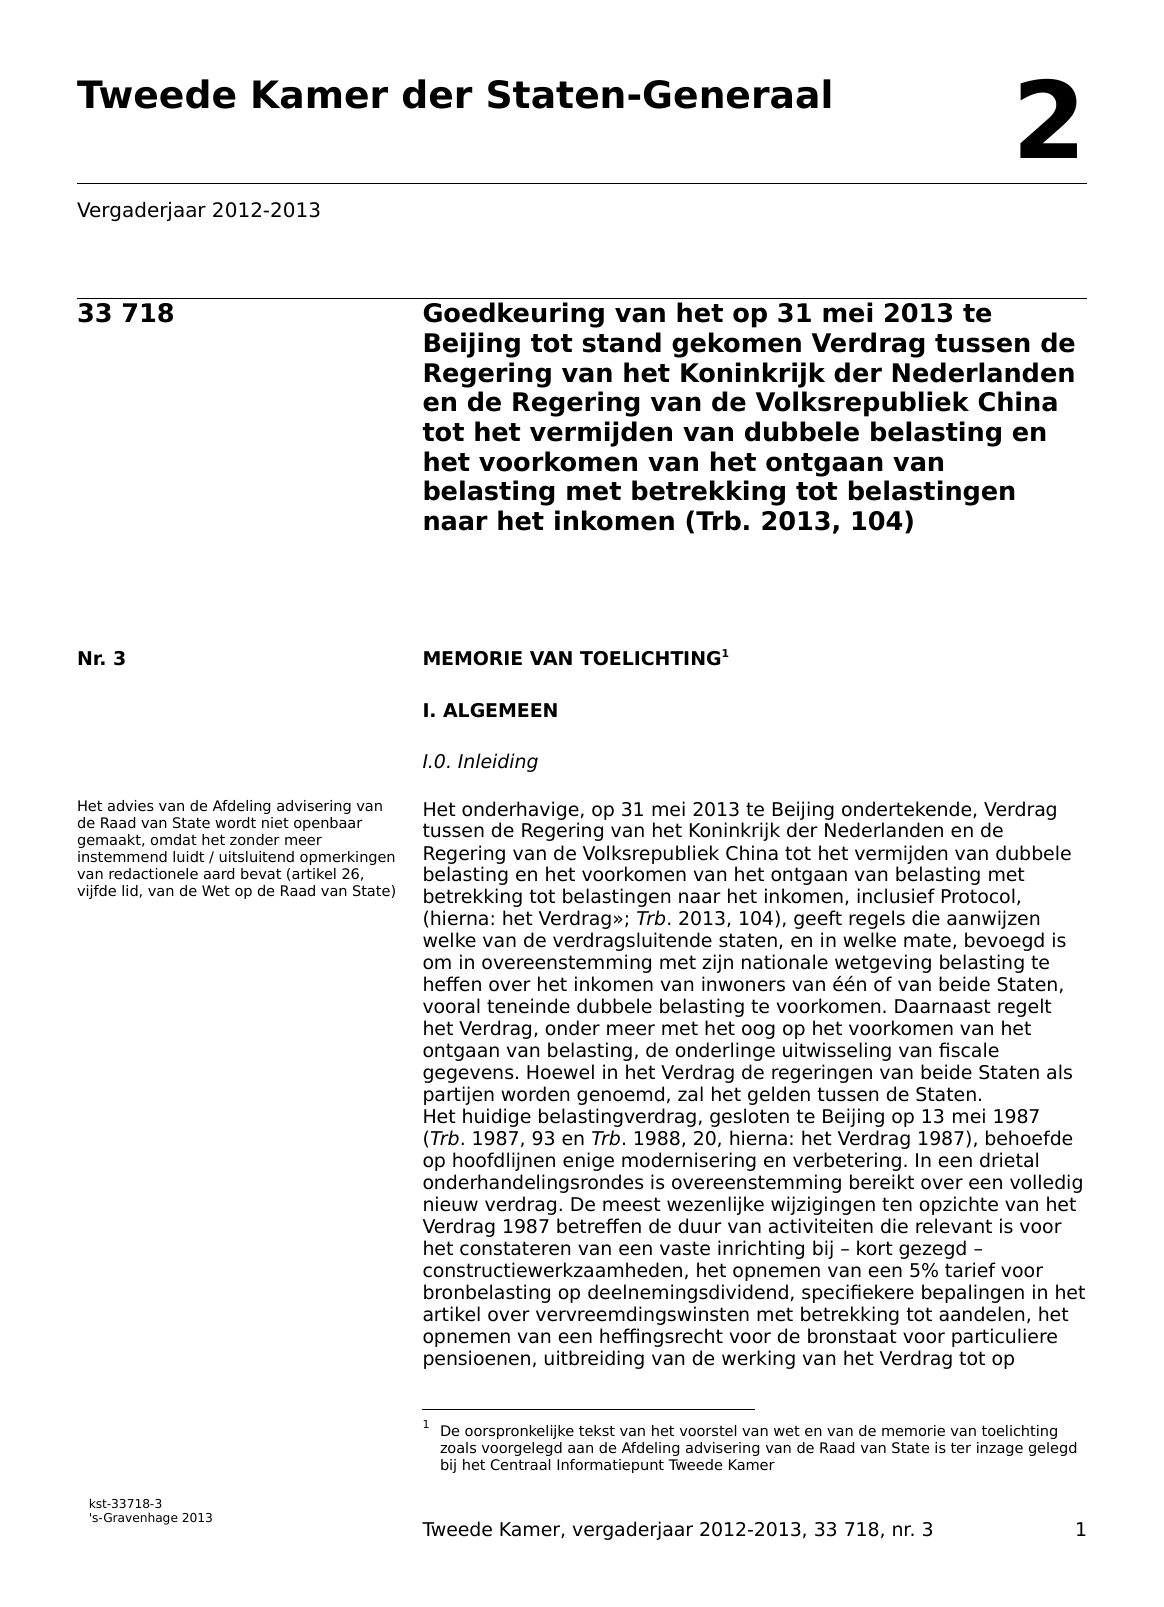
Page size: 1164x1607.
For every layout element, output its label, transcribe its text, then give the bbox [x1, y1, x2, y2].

text kst-33718-3 [88, 1497, 323, 1511]
subtitle Nr. 3 MEMORIE VAN TOELICHTING [77, 647, 1087, 669]
subtitle 33 718 Goedkeuring van het op 31 mei 2013 te Beijing tot stand gekomen Verdrag tussen de Regering van het Koninkrijk der Nederlanden en de Regering van de Volksrepubliek China tot het vermijden van dubbele belasting en het voorkomen van het ontgaan van belasting met betrekking tot belastingen naar het inkomen (Trb. 2013, 104) [77, 299, 1087, 536]
text Het onderhavige, op 31 mei 2013 te Beijing ondertekende, Verdrag tussen de Regering van het Koninkrijk der Nederlanden en de Regering van de Volksrepubliek China tot het vermijden van dubbele belasting en het voorkomen van het ontgaan van belasting met betrekking tot belastingen naar het inkomen, inclusief Protocol, (hierna: het Verdrag»; Trb. 2013, 104), geeft regels die aanwijzen welke van de verdragsluitende staten, en in welke mate, bevoegd is om in overeenstemming met zijn nationale wetgeving belasting te heffen over het inkomen van inwoners van één of van beide Staten, vooral teneinde dubbele belasting te voorkomen. Daarnaast regelt het Verdrag, onder meer met het oog op het voorkomen van het ontgaan van belasting, de onderlinge uitwisseling van fiscale gegevens. Hoewel in het Verdrag de regeringen van beide Staten als partijen worden genoemd, zal het gelden tussen de Staten. [422, 798, 1087, 1106]
table_header Tweede Kamer der Staten-Generaal [77, 59, 886, 183]
text Het huidige belastingverdrag, gesloten te Beijing op 13 mei 1987 (Trb. 1987, 93 en Trb. 1988, 20, hierna: het Verdrag 1987), behoefde op hoofdlijnen enige modernisering en verbetering. In een drietal onderhandelingsrondes is overeenstemming bereikt over een volledig nieuw verdrag. De meest wezenlijke wijzigingen ten opzichte van het Verdrag 1987 betreffen de duur van activiteiten die relevant is voor het constateren van een vaste inrichting bij – kort gezegd – constructiewerkzaamheden, het opnemen van een 5% tarief voor bronbelasting op deelnemingsdividend, specifiekere bepalingen in het artikel over vervreemdingswinsten met betrekking tot aandelen, het opnemen van een heffingsrecht voor de bronstaat voor particuliere pensioenen, uitbreiding van de werking van het Verdrag tot op [422, 1106, 1087, 1370]
text Het advies van de Afdeling advisering van de Raad van State wordt niet openbaar gemaakt, omdat het zonder meer instemmend luidt / uitsluitend opmerkingen van redactionele aard bevat (artikel 26, vijfde lid, van de Wet op de Raad van State) [77, 798, 399, 900]
text De oorspronkelijke tekst van het voorstel van wet en van de memorie van toelichting zoals voorgelegd aan de Afdeling advisering van de Raad van State is ter inzage gelegd bij het Centraal Informatiepunt Tweede Kamer [422, 1418, 1087, 1474]
table_header 2 [886, 59, 1087, 183]
text 's-Gravenhage 2013 [88, 1511, 323, 1525]
subtitle I.0. Inleiding [422, 751, 1087, 773]
subtitle I. ALGEMEEN [422, 699, 1087, 721]
table_cell Vergaderjaar 2012-2013 [77, 184, 1087, 298]
